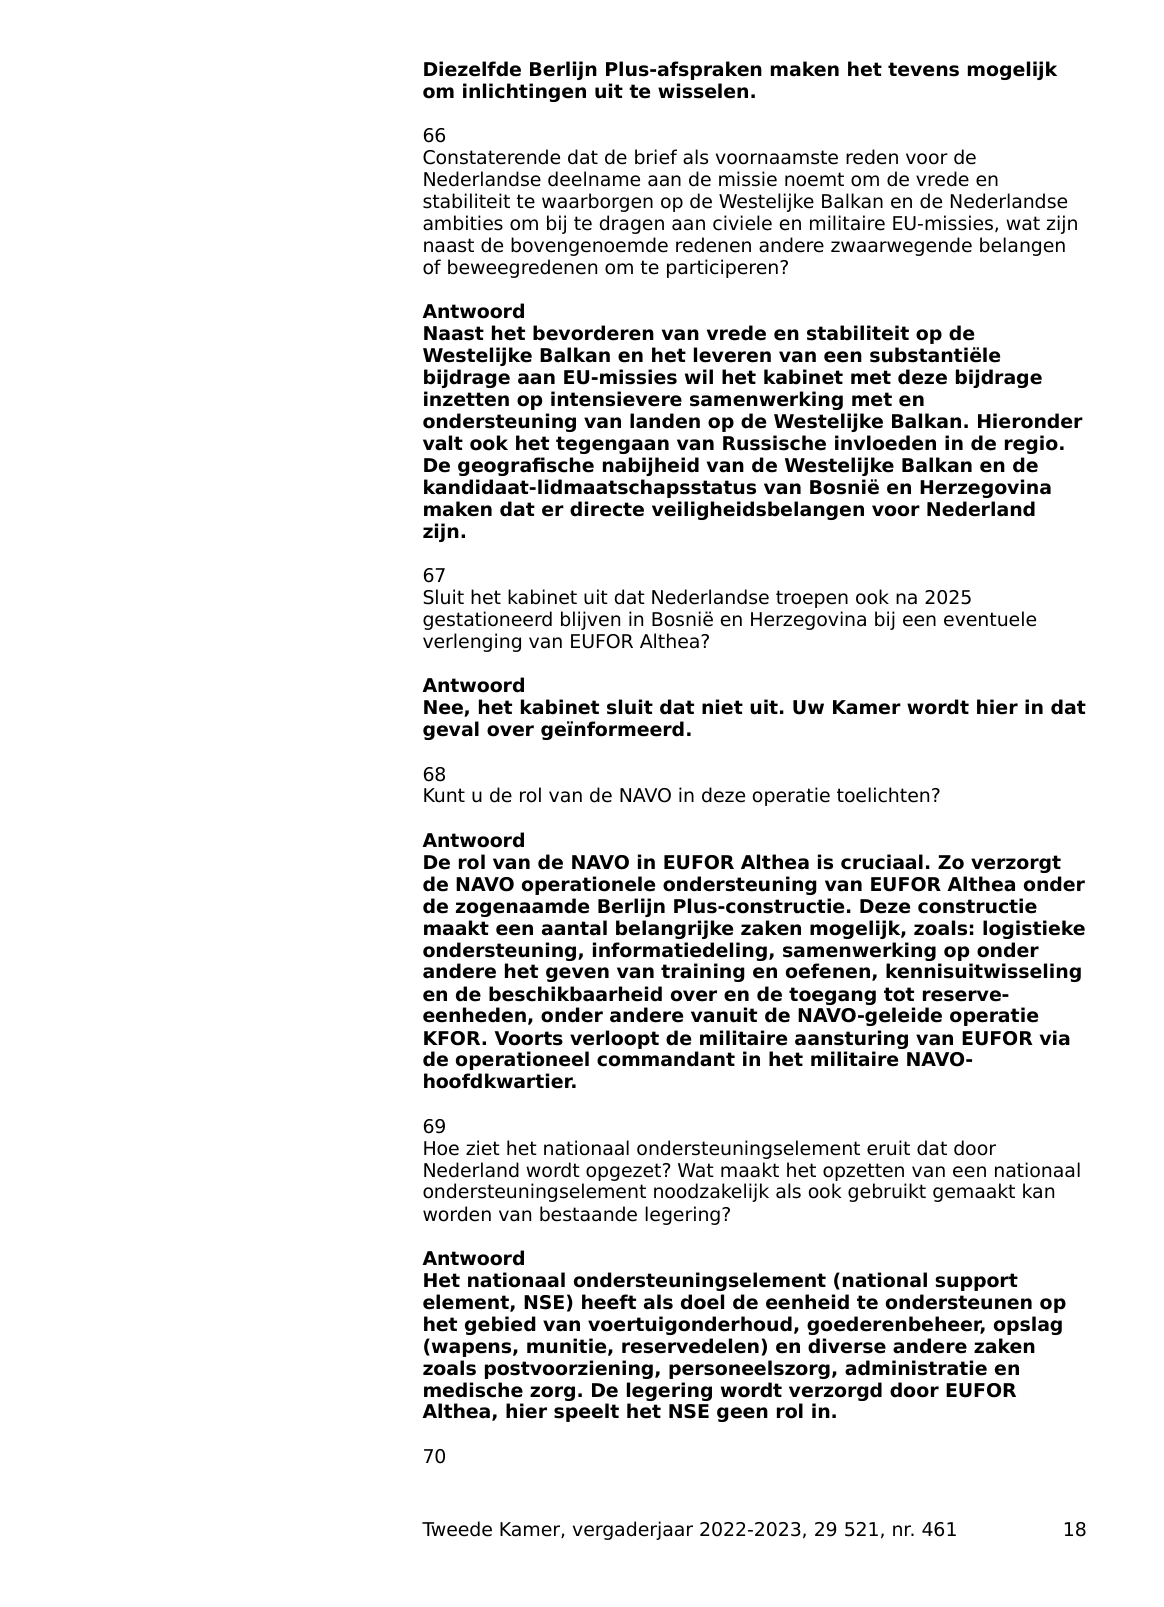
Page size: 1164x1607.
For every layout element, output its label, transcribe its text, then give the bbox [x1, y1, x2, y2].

text 66 [422, 125, 1087, 147]
text Nee, het kabinet sluit dat niet uit. Uw Kamer wordt hier in dat geval over geïnformeerd. [422, 697, 1087, 741]
text Antwoord [422, 1248, 1087, 1269]
text 69 [422, 1116, 1087, 1137]
text De rol van de NAVO in EUFOR Althea is cruciaal. Zo verzorgt de NAVO operationele ondersteuning van EUFOR Althea onder de zogenaamde Berlijn Plus-constructie. Deze constructie maakt een aantal belangrijke zaken mogelijk, zoals: logistieke ondersteuning, informatiedeling, samenwerking op onder andere het geven van training en oefenen, kennisuitwisseling en de beschikbaarheid over en de toegang tot reserve-eenheden, onder andere vanuit de NAVO-geleide operatie KFOR. Voorts verloopt de militaire aansturing van EUFOR via de operationeel commandant in het militaire NAVO-hoofdkwartier. [422, 852, 1087, 1093]
text Hoe ziet het nationaal ondersteuningselement eruit dat door Nederland wordt opgezet? Wat maakt het opzetten van een nationaal ondersteuningselement noodzakelijk als ook gebruikt gemaakt kan worden van bestaande legering? [422, 1137, 1087, 1225]
text Sluit het kabinet uit dat Nederlandse troepen ook na 2025 gestationeerd blijven in Bosnië en Herzegovina bij een eventuele verlenging van EUFOR Althea? [422, 587, 1087, 653]
text Kunt u de rol van de NAVO in deze operatie toelichten? [422, 785, 1087, 807]
text Diezelfde Berlijn Plus-afspraken maken het tevens mogelijk om inlichtingen uit te wisselen. [422, 59, 1087, 103]
text Constaterende dat de brief als voornaamste reden voor de Nederlandse deelname aan de missie noemt om de vrede en stabiliteit te waarborgen op de Westelijke Balkan en de Nederlandse ambities om bij te dragen aan civiele en militaire EU-missies, wat zijn naast de bovengenoemde redenen andere zwaarwegende belangen of beweegredenen om te participeren? [422, 147, 1087, 279]
text Antwoord [422, 675, 1087, 697]
text 70 [422, 1446, 1087, 1468]
text Het nationaal ondersteuningselement (national support element, NSE) heeft als doel de eenheid te ondersteunen op het gebied van voertuigonderhoud, goederenbeheer, opslag (wapens, munitie, reservedelen) en diverse andere zaken zoals postvoorziening, personeelszorg, administratie en medische zorg. De legering wordt verzorgd door EUFOR Althea, hier speelt het NSE geen rol in. [422, 1269, 1087, 1423]
text Antwoord [422, 301, 1087, 323]
text 67 [422, 565, 1087, 587]
text 68 [422, 763, 1087, 785]
text Antwoord [422, 829, 1087, 852]
text Naast het bevorderen van vrede en stabiliteit op de Westelijke Balkan en het leveren van een substantiële bijdrage aan EU-missies wil het kabinet met deze bijdrage inzetten op intensievere samenwerking met en ondersteuning van landen op de Westelijke Balkan. Hieronder valt ook het tegengaan van Russische invloeden in de regio. De geografische nabijheid van de Westelijke Balkan en de kandidaat-lidmaatschapsstatus van Bosnië en Herzegovina maken dat er directe veiligheidsbelangen voor Nederland zijn. [422, 323, 1087, 543]
